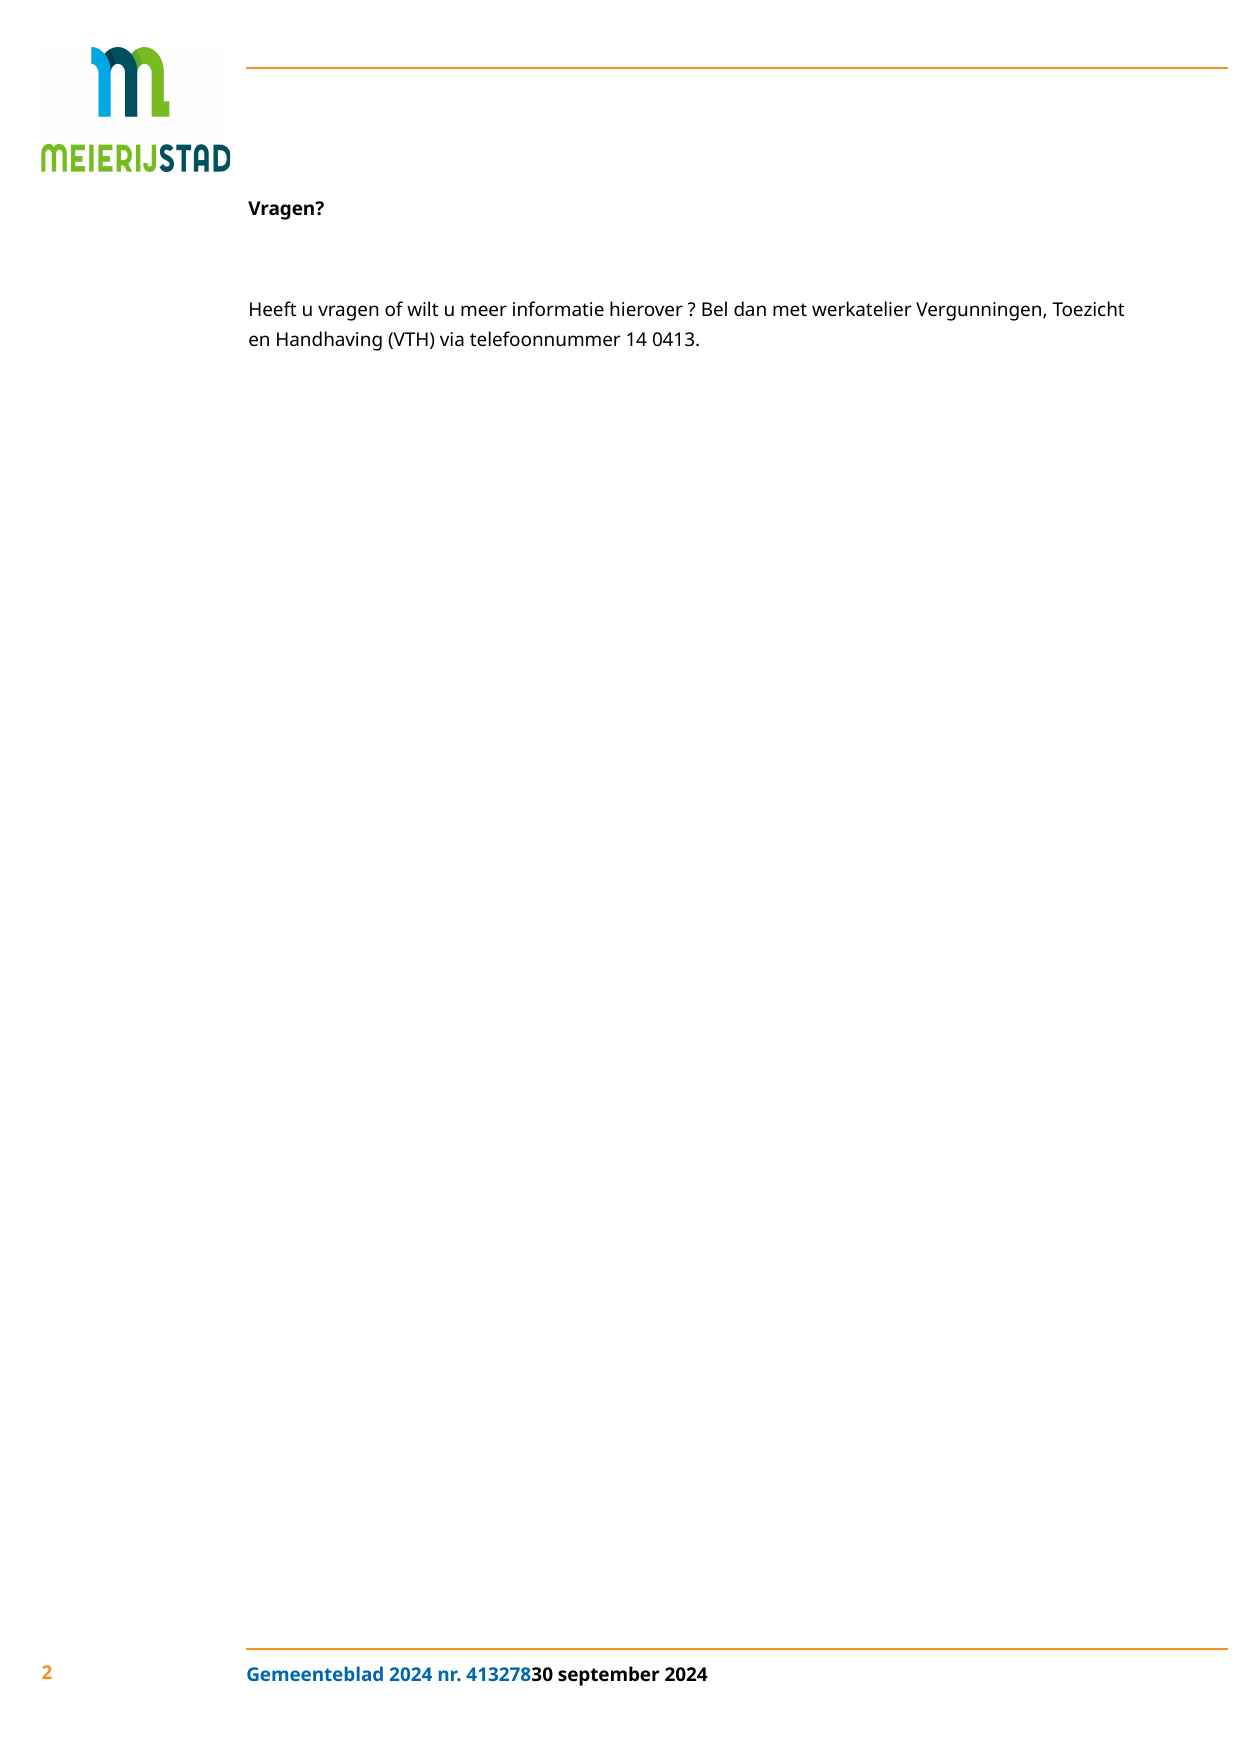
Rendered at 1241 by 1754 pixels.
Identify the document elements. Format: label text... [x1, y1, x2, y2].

text Heeft u vragen of wilt u meer informatie hierover ? Bel dan met werkatelier Vergunningen, Toezicht en Handhaving (VTH) via telefoonnummer 14 0413. [248, 296, 1152, 352]
text Vragen? [248, 196, 1152, 221]
picture [41, 47, 231, 172]
